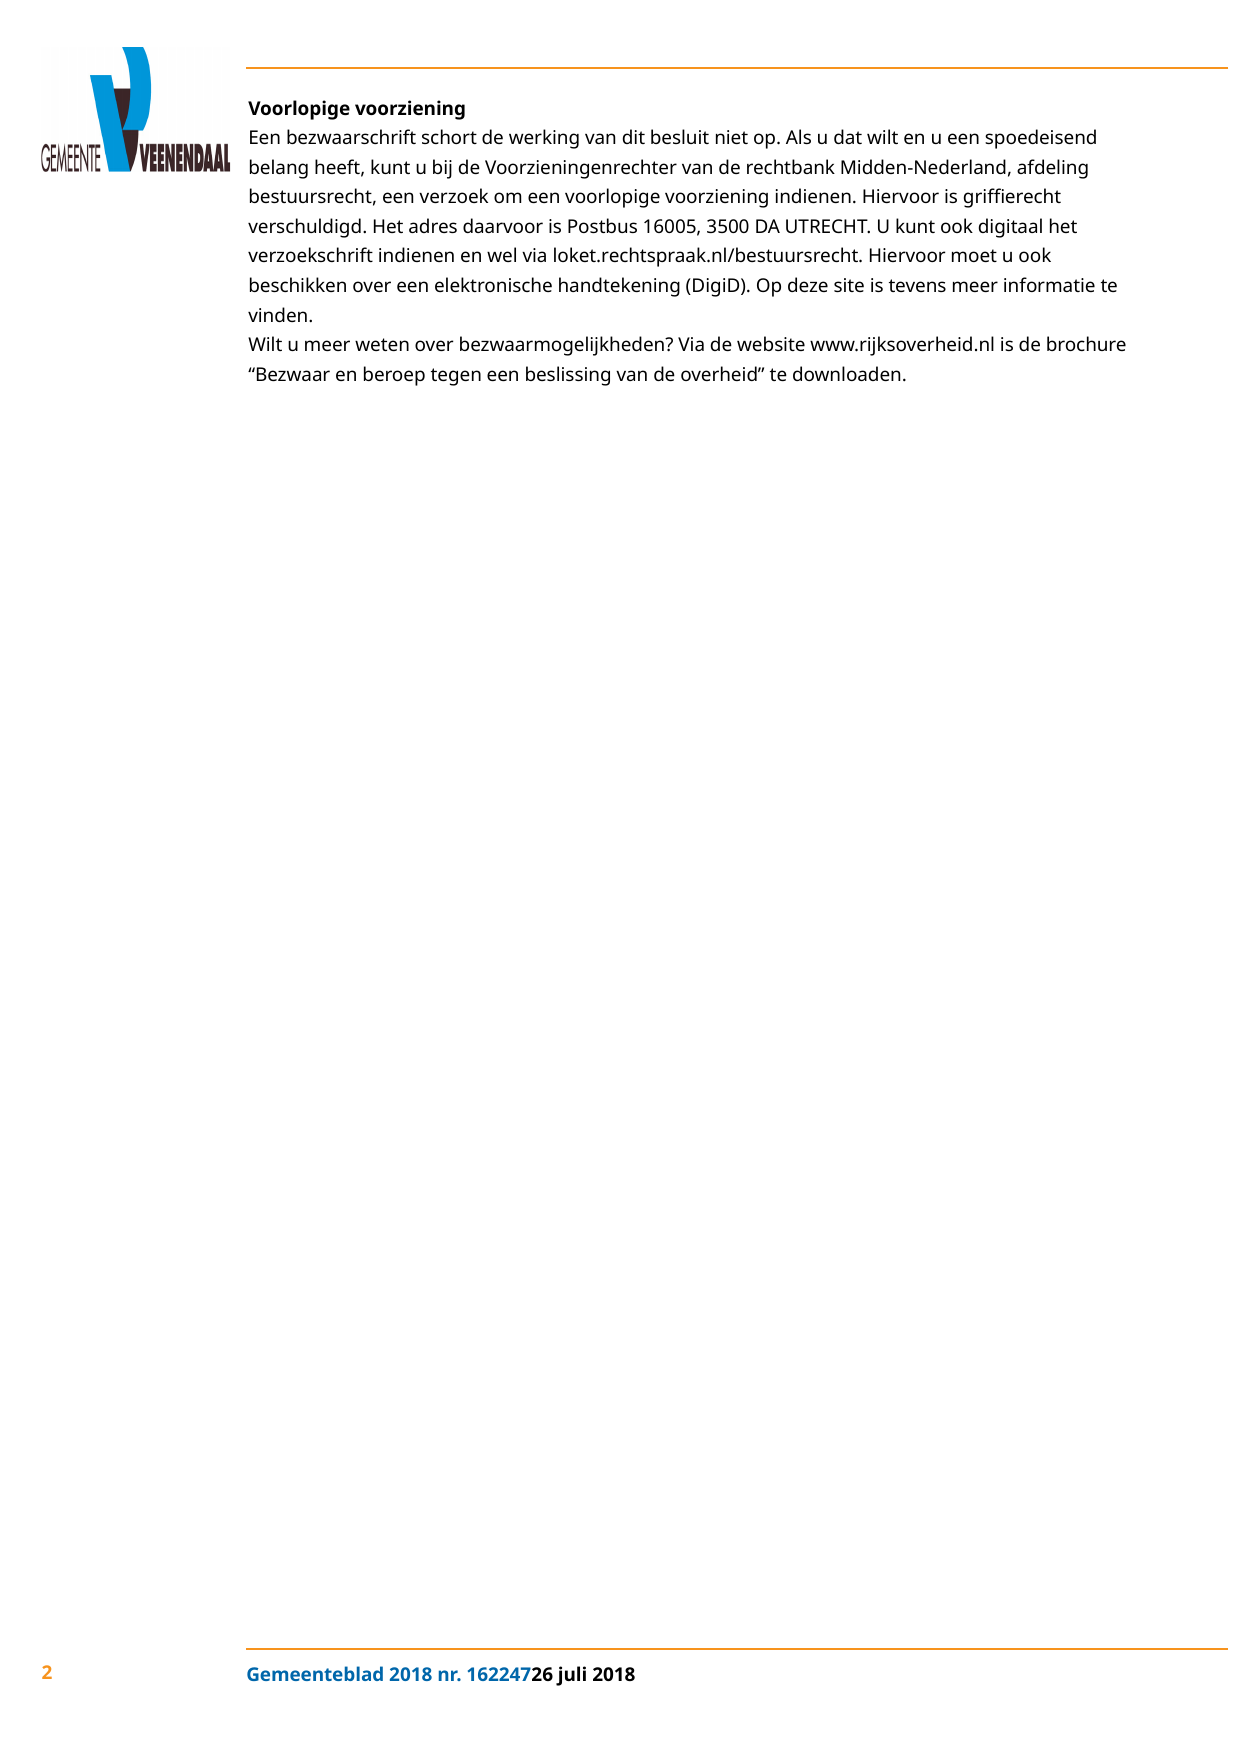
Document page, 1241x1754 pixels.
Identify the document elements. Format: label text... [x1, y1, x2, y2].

text Voorlopige voorziening [248, 95, 1152, 121]
text Een bezwaarschrift schort de werking van dit besluit niet op. Als u dat wilt en u een spoedeisend belang heeft, kunt u bij de Voorzieningenrechter van de rechtbank Midden-Nederland, afdeling bestuursrecht, een verzoek om een voorlopige voorziening indienen. Hiervoor is griffierecht verschuldigd. Het adres daarvoor is Postbus 16005, 3500 DA UTRECHT. U kunt ook digitaal het verzoekschrift indienen en wel via loket.rechtspraak.nl/bestuursrecht. Hiervoor moet u ook beschikken over een elektronische handtekening (DigiD). Op deze site is tevens meer informatie te vinden. [248, 124, 1152, 328]
picture [41, 47, 130, 172]
picture [123, 47, 231, 172]
text Wilt u meer weten over bezwaarmogelijkheden? Via de website www.rijksoverheid.nl is de brochure “Bezwaar en beroep tegen een beslissing van de overheid” te downloaden. [248, 331, 1152, 387]
